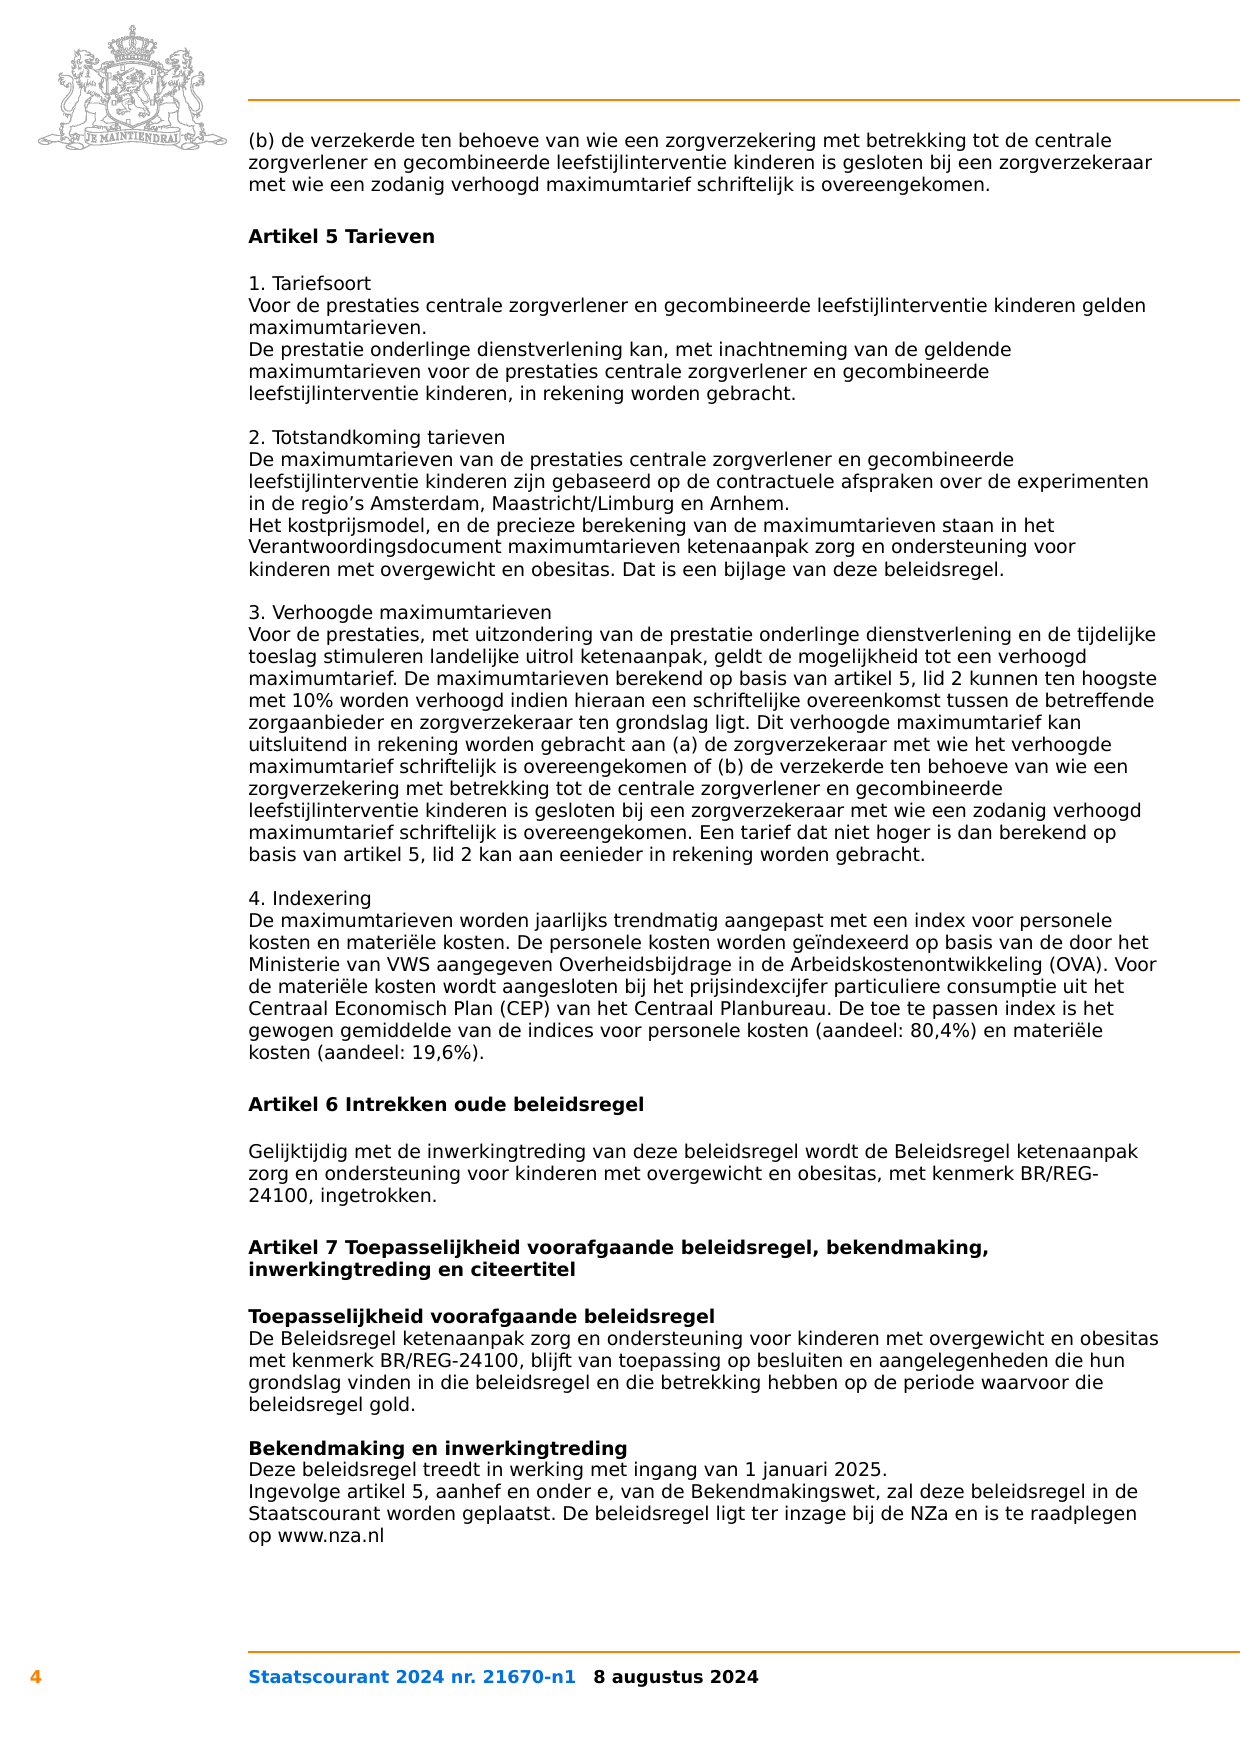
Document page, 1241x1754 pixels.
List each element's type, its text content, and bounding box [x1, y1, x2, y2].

text Voor de prestaties centrale zorgverlener en gecombineerde leefstijlinterventie kinderen gelden maximumtarieven. [248, 295, 1163, 339]
text Gelijktijdig met de inwerkingtreding van deze beleidsregel wordt de Beleidsregel ketenaanpak zorg en ondersteuning voor kinderen met overgewicht en obesitas, met kenmerk BR/REG-24100, ingetrokken. [248, 1141, 1163, 1207]
text Voor de prestaties, met uitzondering van de prestatie onderlinge dienstverlening en de tijdelijke toeslag stimuleren landelijke uitrol ketenaanpak, geldt de mogelijkheid tot een verhoogd maximumtarief. De maximumtarieven berekend op basis van artikel 5, lid 2 kunnen ten hoogste met 10% worden verhoogd indien hieraan een schriftelijke overeenkomst tussen de betreffende zorgaanbieder en zorgverzekeraar ten grondslag ligt. Dit verhoogde maximumtarief kan uitsluitend in rekening worden gebracht aan (a) de zorgverzekeraar met wie het verhoogde maximumtarief schriftelijk is overeengekomen of (b) de verzekerde ten behoeve van wie een zorgverzekering met betrekking tot de centrale zorgverlener en gecombineerde leefstijlinterventie kinderen is gesloten bij een zorgverzekeraar met wie een zodanig verhoogd maximumtarief schriftelijk is overeengekomen. Een tarief dat niet hoger is dan berekend op basis van artikel 5, lid 2 kan aan eenieder in rekening worden gebracht. [248, 624, 1163, 866]
text 4. Indexering [248, 888, 1163, 910]
subtitle Artikel 7 Toepasselijkheid voorafgaande beleidsregel, bekendmaking, inwerkingtreding en citeertitel [248, 1237, 1163, 1281]
text Deze beleidsregel treedt in werking met ingang van 1 januari 2025. [248, 1459, 1163, 1481]
text 3. Verhoogde maximumtarieven [248, 602, 1163, 624]
text De maximumtarieven van de prestaties centrale zorgverlener en gecombineerde leefstijlinterventie kinderen zijn gebaseerd op de contractuele afspraken over de experimenten in de regio’s Amsterdam, Maastricht/Limburg en Arnhem. [248, 448, 1163, 514]
text (b) de verzekerde ten behoeve van wie een zorgverzekering met betrekking tot de centrale zorgverlener en gecombineerde leefstijlinterventie kinderen is gesloten bij een zorgverzekeraar met wie een zodanig verhoogd maximumtarief schriftelijk is overeengekomen. [248, 130, 1163, 196]
text 2. Totstandkoming tarieven [248, 427, 1163, 448]
text Het kostprijsmodel, en de precieze berekening van de maximumtarieven staan in het Verantwoordingsdocument maximumtarieven ketenaanpak zorg en ondersteuning voor kinderen met overgewicht en obesitas. Dat is een bijlage van deze beleidsregel. [248, 514, 1163, 580]
text De prestatie onderlinge dienstverlening kan, met inachtneming van de geldende maximumtarieven voor de prestaties centrale zorgverlener en gecombineerde leefstijlinterventie kinderen, in rekening worden gebracht. [248, 339, 1163, 405]
subtitle Artikel 5 Tarieven [248, 226, 1163, 248]
text De Beleidsregel ketenaanpak zorg en ondersteuning voor kinderen met overgewicht en obesitas met kenmerk BR/REG-24100, blijft van toepassing op besluiten en aangelegenheden die hun grondslag vinden in die beleidsregel en die betrekking hebben op de periode waarvoor die beleidsregel gold. [248, 1328, 1163, 1416]
subtitle Toepasselijkheid voorafgaande beleidsregel [248, 1306, 1163, 1328]
text Ingevolge artikel 5, aanhef en onder e, van de Bekendmakingswet, zal deze beleidsregel in de Staatscourant worden geplaatst. De beleidsregel ligt ter inzage bij de NZa en is te raadplegen op www.nza.nl [248, 1481, 1163, 1547]
text De maximumtarieven worden jaarlijks trendmatig aangepast met een index voor personele kosten en materiële kosten. De personele kosten worden geïndexeerd op basis van de door het Ministerie van VWS aangegeven Overheidsbijdrage in de Arbeidskostenontwikkeling (OVA). Voor de materiële kosten wordt aangesloten bij het prijsindexcijfer particuliere consumptie uit het Centraal Economisch Plan (CEP) van het Centraal Planbureau. De toe te passen index is het gewogen gemiddelde van de indices voor personele kosten (aandeel: 80,4%) en materiële kosten (aandeel: 19,6%). [248, 910, 1163, 1064]
subtitle Artikel 6 Intrekken oude beleidsregel [248, 1094, 1163, 1116]
text 1. Tariefsoort [248, 273, 1163, 295]
picture [38, 25, 227, 150]
subtitle Bekendmaking en inwerkingtreding [248, 1437, 1163, 1459]
